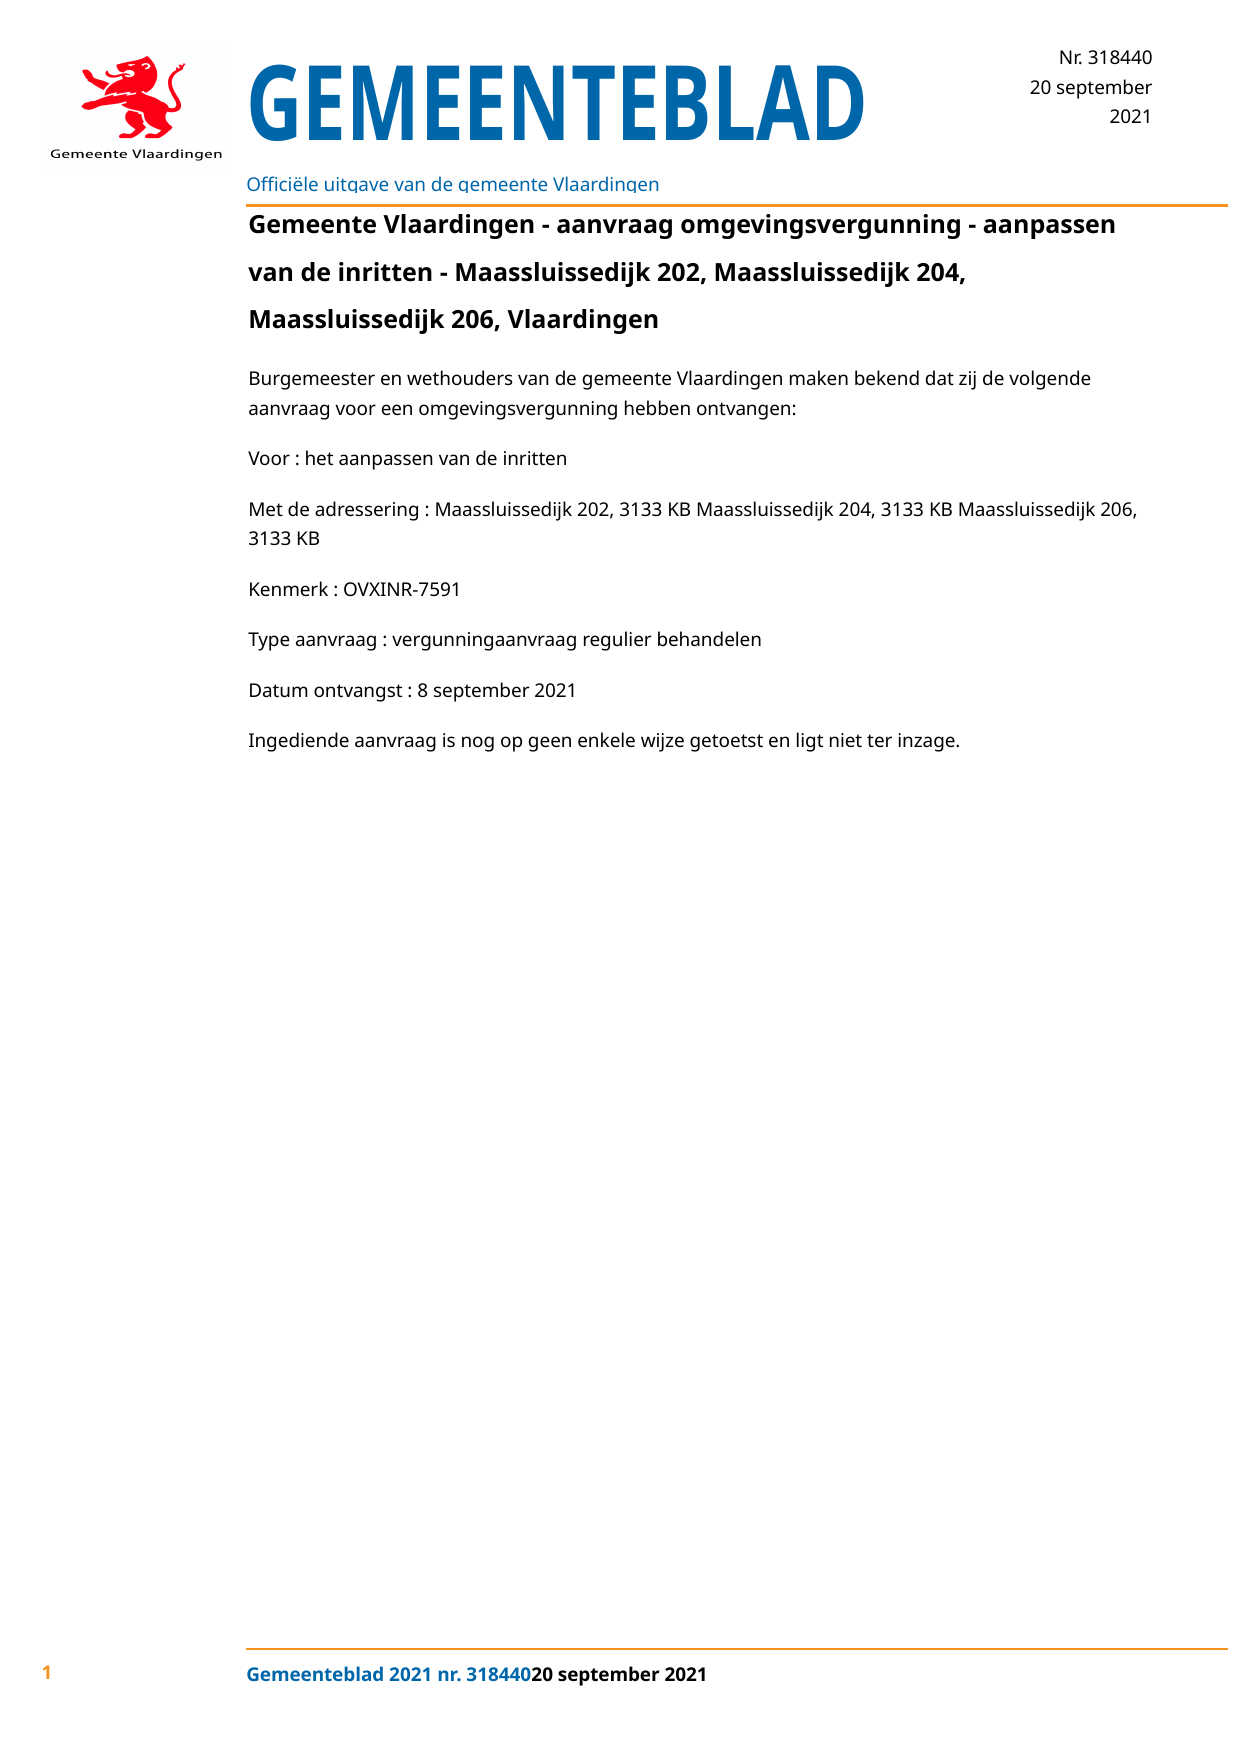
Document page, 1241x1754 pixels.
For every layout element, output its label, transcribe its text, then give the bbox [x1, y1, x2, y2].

text Type aanvraag : vergunningaanvraag regulier behandelen [248, 626, 1152, 652]
text Burgemeester en wethouders van de gemeente Vlaardingen maken bekend dat zij de volgende aanvraag voor een omgevingsvergunning hebben ontvangen: [248, 366, 1152, 421]
text Gemeente Vlaardingen - aanvraag omgevingsvergunning - aanpassen van de inritten - Maassluissedijk 202, Maassluissedijk 204, Maassluissedijk 206, Vlaardingen [248, 207, 1152, 336]
text Kenmerk : OVXINR-7591 [248, 576, 1152, 602]
text Voor : het aanpassen van de inritten [248, 446, 1152, 471]
text Ingediende aanvraag is nog op geen enkele wijze getoetst en ligt niet ter inzage. [248, 727, 1152, 753]
text Met de adressering : Maassluissedijk 202, 3133 KB Maassluissedijk 204, 3133 KB Maassluissedijk 206, 3133 KB [248, 496, 1152, 551]
picture [41, 47, 231, 172]
text Datum ontvangst : 8 september 2021 [248, 677, 1152, 702]
